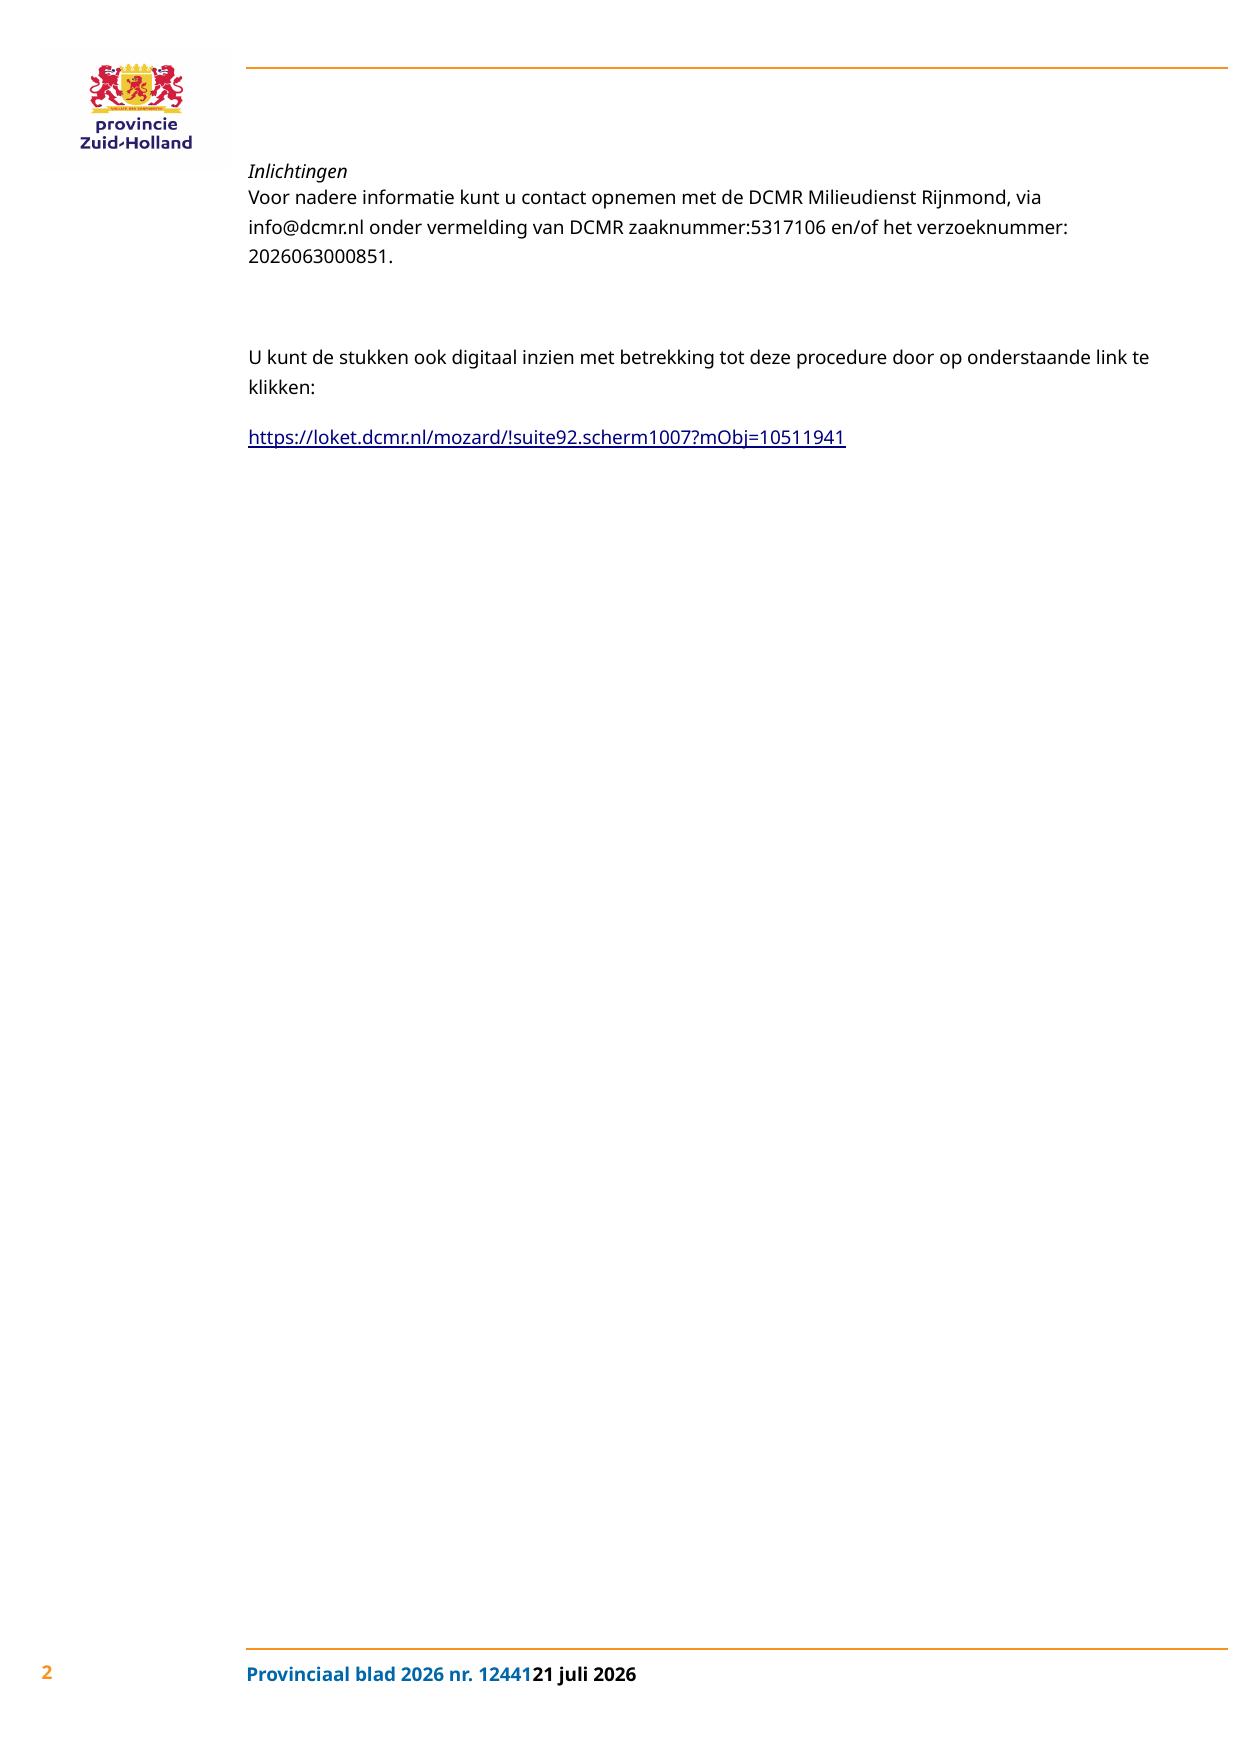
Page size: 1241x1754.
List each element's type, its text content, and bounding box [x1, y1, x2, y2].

text https://loket.dcmr.nl/mozard/!suite92.scherm1007?mObj=10511941 [248, 424, 1152, 450]
text U kunt de stukken ook digitaal inzien met betrekking tot deze procedure door op onderstaande link te klikken: [248, 344, 1152, 400]
text Inlichtingen [248, 159, 1152, 184]
text Voor nadere informatie kunt u contact opnemen met de DCMR Milieudienst Rijnmond, via info@dcmr.nl onder vermelding van DCMR zaaknummer:5317106 en/of het verzoeknummer: 2026063000851. [248, 184, 1152, 269]
picture [41, 47, 231, 172]
